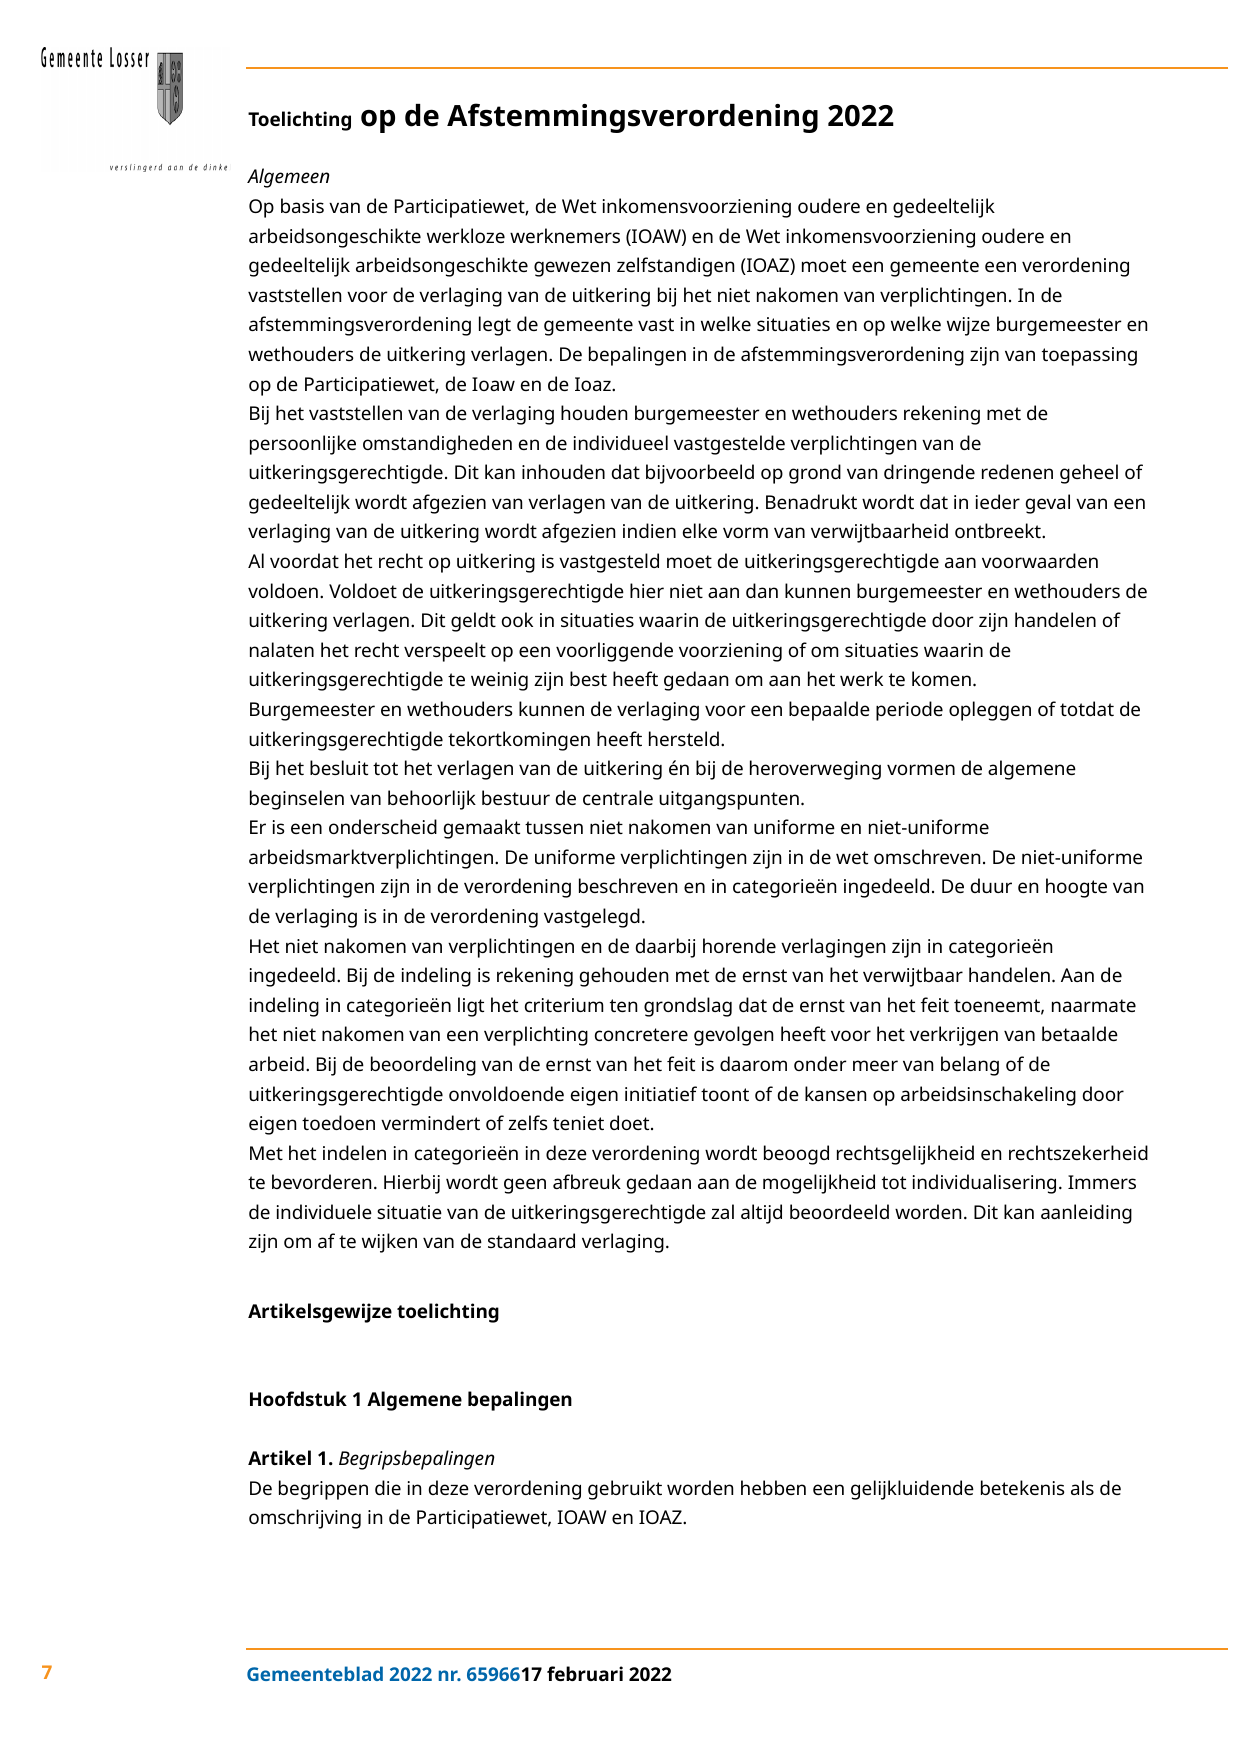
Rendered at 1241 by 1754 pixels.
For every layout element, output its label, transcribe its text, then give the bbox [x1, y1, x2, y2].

text Bij het vaststellen van de verlaging houden burgemeester en wethouders rekening met de persoonlijke omstandigheden en de individueel vastgestelde verplichtingen van de uitkeringsgerechtigde. Dit kan inhouden dat bijvoorbeeld op grond van dringende redenen geheel of gedeeltelijk wordt afgezien van verlagen van de uitkering. Benadrukt wordt dat in ieder geval van een verlaging van de uitkering wordt afgezien indien elke vorm van verwijtbaarheid ontbreekt. [248, 400, 1152, 544]
text Artikelsgewijze toelichting [248, 1288, 1152, 1327]
text Bij het besluit tot het verlagen van de uitkering én bij de heroverweging vormen de algemene beginselen van behoorlijk bestuur de centrale uitgangspunten. [248, 755, 1152, 811]
picture [41, 47, 231, 172]
text Op basis van de Participatiewet, de Wet inkomensvoorziening oudere en gedeeltelijk arbeidsongeschikte werkloze werknemers (IOAW) en de Wet inkomensvoorziening oudere en gedeeltelijk arbeidsongeschikte gewezen zelfstandigen (IOAZ) moet een gemeente een verordening vaststellen voor de verlaging van de uitkering bij het niet nakomen van verplichtingen. In de afstemmingsverordening legt de gemeente vast in welke situaties en op welke wijze burgemeester en wethouders de uitkering verlagen. De bepalingen in de afstemmingsverordening zijn van toepassing op de Participatiewet, de Ioaw en de Ioaz. [248, 193, 1152, 396]
text Algemeen [248, 164, 1152, 189]
text Met het indelen in categorieën in deze verordening wordt beoogd rechtsgelijkheid en rechtszekerheid te bevorderen. Hierbij wordt geen afbreuk gedaan aan de mogelijkheid tot individualisering. Immers de individuele situatie van de uitkeringsgerechtigde zal altijd beoordeeld worden. Dit kan aanleiding zijn om af te wijken van de standaard verlaging. [248, 1140, 1152, 1254]
text Hoofdstuk 1 Algemene bepalingen [248, 1386, 1152, 1412]
text Het niet nakomen van verplichtingen en de daarbij horende verlagingen zijn in categorieën ingedeeld. Bij de indeling is rekening gehouden met de ernst van het verwijtbaar handelen. Aan de indeling in categorieën ligt het criterium ten grondslag dat de ernst van het feit toeneemt, naarmate het niet nakomen van een verplichting concretere gevolgen heeft voor het verkrijgen van betaalde arbeid. Bij de beoordeling van de ernst van het feit is daarom onder meer van belang of de uitkeringsgerechtigde onvoldoende eigen initiatief toont of de kansen op arbeidsinschakeling door eigen toedoen vermindert of zelfs teniet doet. [248, 933, 1152, 1136]
text Al voordat het recht op uitkering is vastgesteld moet de uitkeringsgerechtigde aan voorwaarden voldoen. Voldoet de uitkeringsgerechtigde hier niet aan dan kunnen burgemeester en wethouders de uitkering verlagen. Dit geldt ook in situaties waarin de uitkeringsgerechtigde door zijn handelen of nalaten het recht verspeelt op een voorliggende voorziening of om situaties waarin de uitkeringsgerechtigde te weinig zijn best heeft gedaan om aan het werk te komen. [248, 548, 1152, 692]
text De begrippen die in deze verordening gebruikt worden hebben een gelijkluidende betekenis als de omschrijving in de Participatiewet, IOAW en IOAZ. [248, 1475, 1152, 1530]
text Burgemeester en wethouders kunnen de verlaging voor een bepaalde periode opleggen of totdat de uitkeringsgerechtigde tekortkomingen heeft hersteld. [248, 696, 1152, 751]
text Er is een onderscheid gemaakt tussen niet nakomen van uniforme en niet-uniforme arbeidsmarktverplichtingen. De uniforme verplichtingen zijn in de wet omschreven. De niet-uniforme verplichtingen zijn in de verordening beschreven en in categorieën ingedeeld. De duur en hoogte van de verlaging is in de verordening vastgelegd. [248, 814, 1152, 929]
text Artikel 1. Begripsbepalingen [248, 1445, 1152, 1471]
text Toelichting op de Afstemmingsverordening 2022 [248, 95, 1152, 134]
